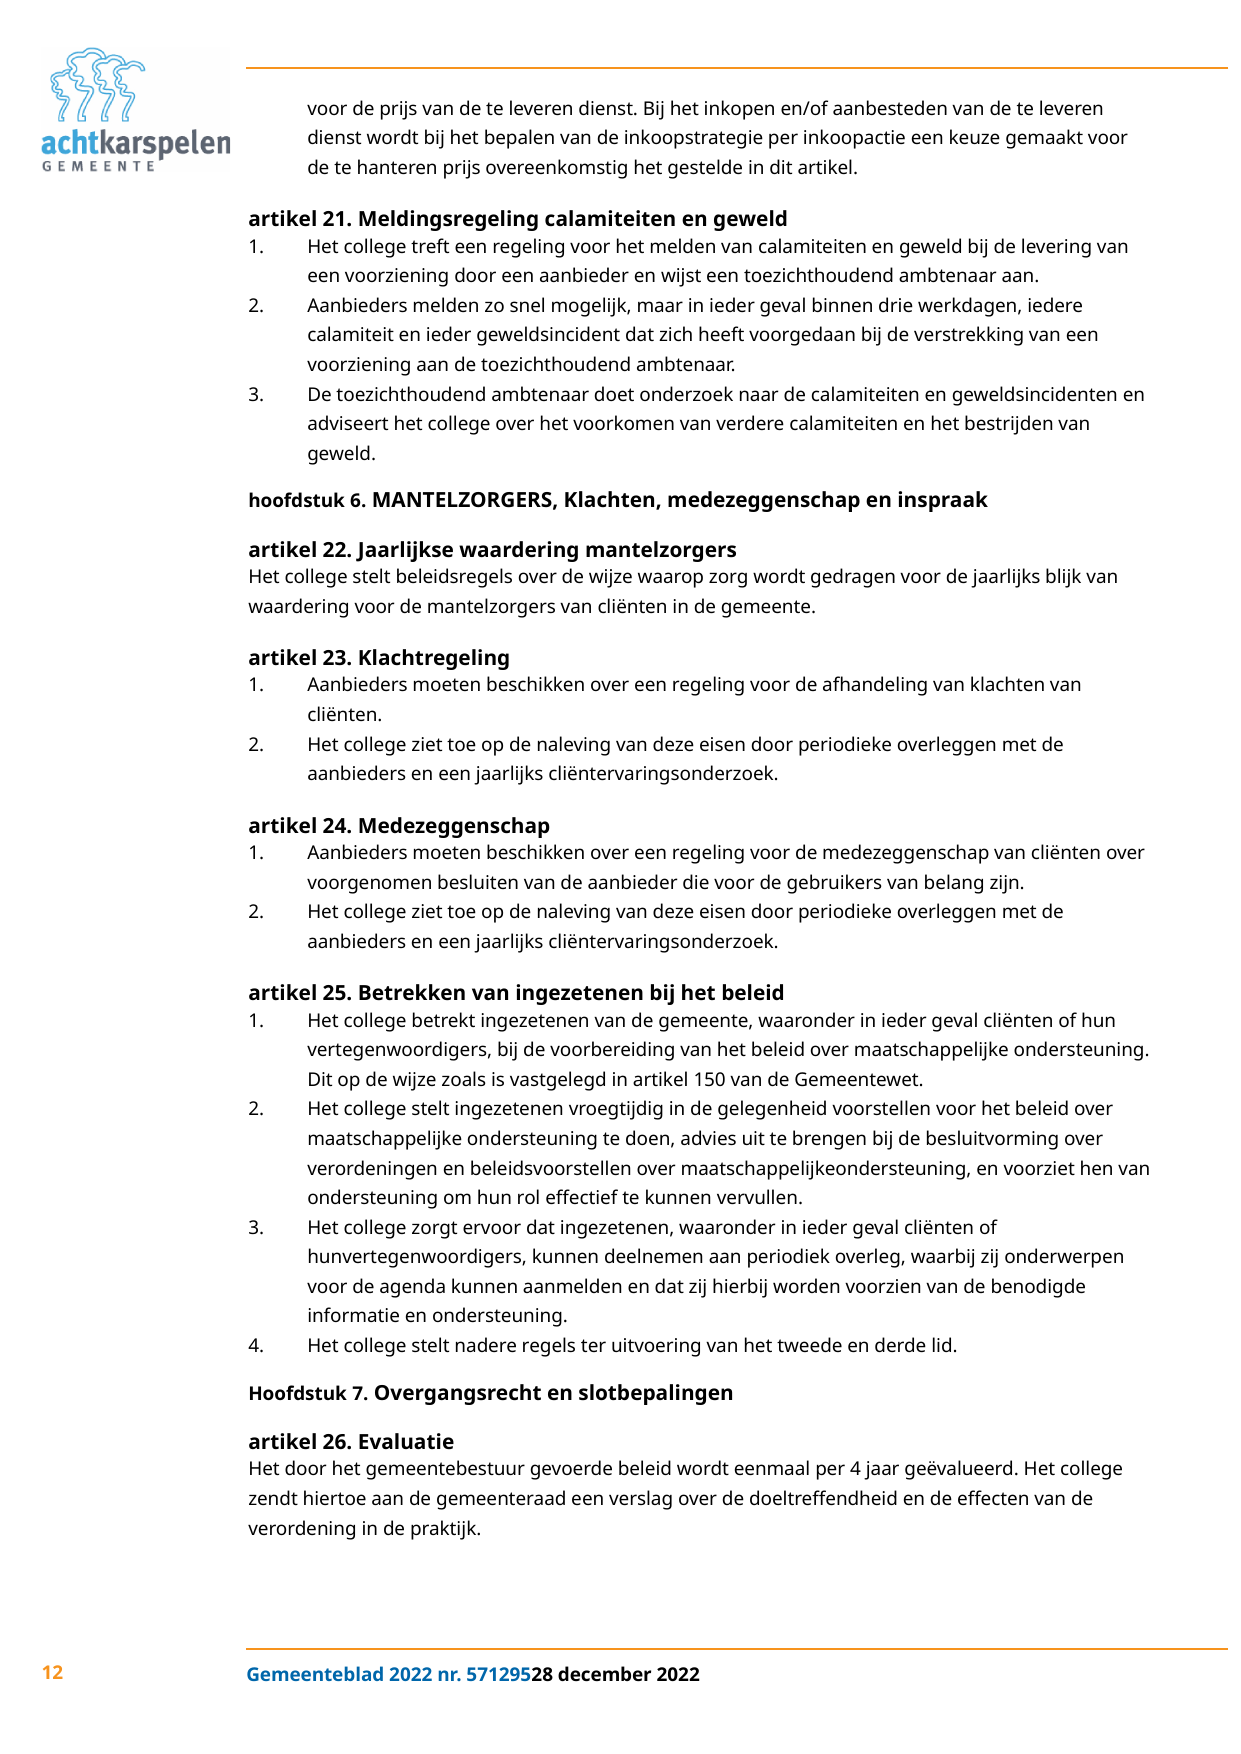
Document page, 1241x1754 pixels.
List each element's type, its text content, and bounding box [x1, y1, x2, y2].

text artikel 23. Klachtregeling [248, 643, 1152, 672]
list Het college ziet toe op de naleving van deze eisen door periodieke overleggen met de aanbieders en een jaarlijks cliëntervaringsonderzoek. [248, 898, 1152, 954]
text Het college stelt beleidsregels over de wijze waarop zorg wordt gedragen voor de jaarlijks blijk van waardering voor de mantelzorgers van cliënten in de gemeente. [248, 563, 1152, 618]
text artikel 26. Evaluatie [248, 1427, 1152, 1456]
list De toezichthoudend ambtenaar doet onderzoek naar de calamiteiten en geweldsincidenten en adviseert het college over het voorkomen van verdere calamiteiten en het bestrijden van geweld. [248, 381, 1152, 466]
text artikel 22. Jaarlijkse waardering mantelzorgers [248, 535, 1152, 563]
list Het college treft een regeling voor het melden van calamiteiten en geweld bij de levering van een voorziening door een aanbieder en wijst een toezichthoudend ambtenaar aan. [248, 233, 1152, 288]
list Het college ziet toe op de naleving van deze eisen door periodieke overleggen met de aanbieders en een jaarlijks cliëntervaringsonderzoek. [248, 731, 1152, 786]
list Het college betrekt ingezetenen van de gemeente, waaronder in ieder geval cliënten of hun vertegenwoordigers, bij de voorbereiding van het beleid over maatschappelijke ondersteuning. Dit op de wijze zoals is vastgelegd in artikel 150 van de Gemeentewet. [248, 1007, 1152, 1092]
list Aanbieders melden zo snel mogelijk, maar in ieder geval binnen drie werkdagen, iedere calamiteit en ieder geweldsincident dat zich heeft voorgedaan bij de verstrekking van een voorziening aan de toezichthoudend ambtenaar. [248, 292, 1152, 377]
picture [41, 47, 231, 172]
text Hoofdstuk 7. Overgangsrecht en slotbepalingen [248, 1378, 1152, 1406]
list voor de prijs van de te leveren dienst. Bij het inkopen en/of aanbesteden van de te leveren dienst wordt bij het bepalen van de inkoopstrategie per inkoopactie een keuze gemaakt voor de te hanteren prijs overeenkomstig het gestelde in dit artikel. [248, 95, 1152, 180]
text artikel 21. Meldingsregeling calamiteiten en geweld [248, 204, 1152, 233]
list Aanbieders moeten beschikken over een regeling voor de afhandeling van klachten van cliënten. [248, 672, 1152, 727]
text Het door het gemeentebestuur gevoerde beleid wordt eenmaal per 4 jaar geëvalueerd. Het college zendt hiertoe aan de gemeenteraad een verslag over de doeltreffendheid en de effecten van de verordening in de praktijk. [248, 1456, 1152, 1541]
text artikel 24. Medezeggenschap [248, 811, 1152, 839]
text artikel 25. Betrekken van ingezetenen bij het beleid [248, 978, 1152, 1007]
list Het college zorgt ervoor dat ingezetenen, waaronder in ieder geval cliënten of hunvertegenwoordigers, kunnen deelnemen aan periodiek overleg, waarbij zij onderwerpen voor de agenda kunnen aanmelden en dat zij hierbij worden voorzien van de benodigde informatie en ondersteuning. [248, 1214, 1152, 1328]
list Aanbieders moeten beschikken over een regeling voor de medezeggenschap van cliënten over voorgenomen besluiten van de aanbieder die voor de gebruikers van belang zijn. [248, 839, 1152, 894]
text hoofdstuk 6. MANTELZORGERS, Klachten, medezeggenschap en inspraak [248, 486, 1152, 514]
list Het college stelt ingezetenen vroegtijdig in de gelegenheid voorstellen voor het beleid over maatschappelijke ondersteuning te doen, advies uit te brengen bij de besluitvorming over verordeningen en beleidsvoorstellen over maatschappelijkeondersteuning, en voorziet hen van ondersteuning om hun rol effectief te kunnen vervullen. [248, 1096, 1152, 1210]
list Het college stelt nadere regels ter uitvoering van het tweede en derde lid. [248, 1332, 1152, 1358]
